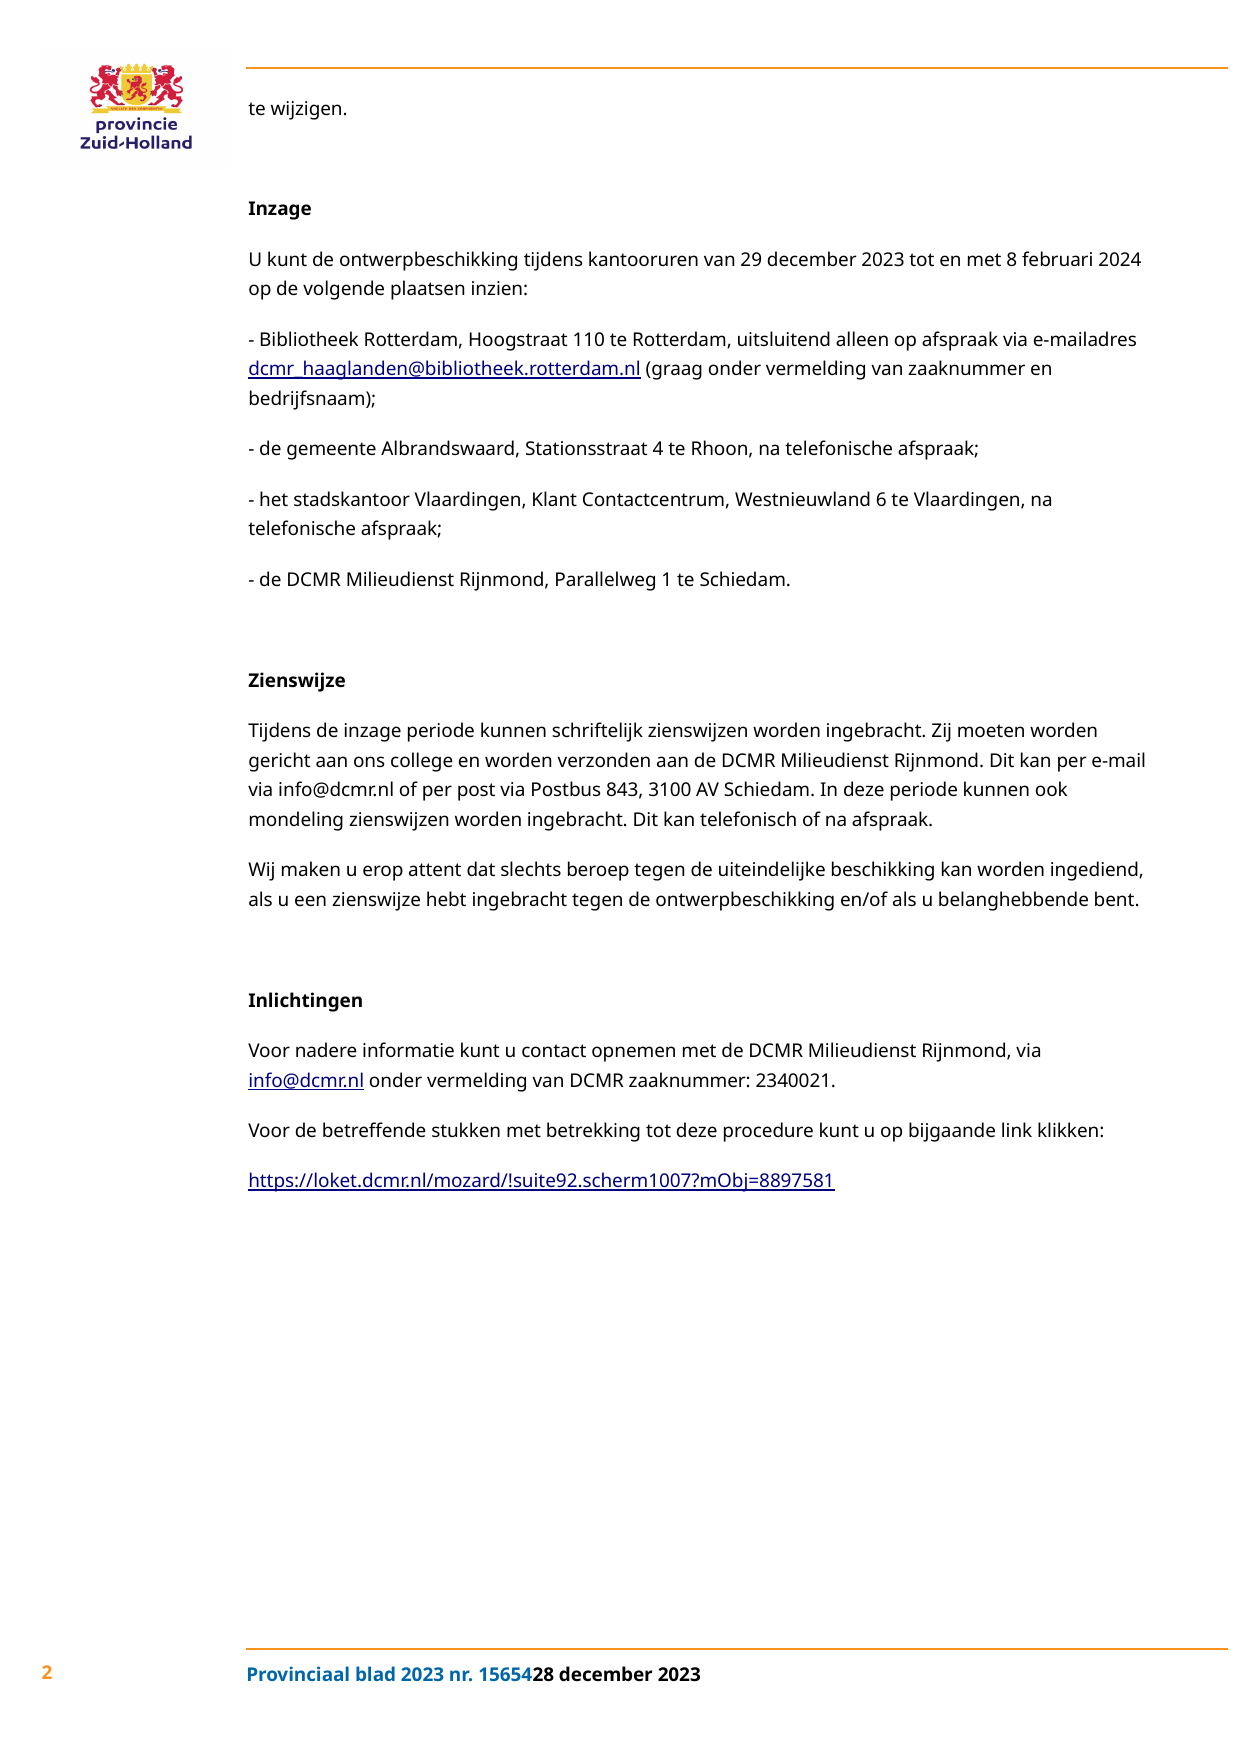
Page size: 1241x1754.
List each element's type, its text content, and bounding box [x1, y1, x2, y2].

text https://loket.dcmr.nl/mozard/!suite92.scherm1007?mObj=8897581 [248, 1168, 1152, 1193]
text - Bibliotheek Rotterdam, Hoogstraat 110 te Rotterdam, uitsluitend alleen op afspraak via e-mailadres dcmr_haaglanden@bibliotheek.rotterdam.nl (graag onder vermelding van zaaknummer en bedrijfsnaam); [248, 326, 1152, 411]
text - de DCMR Milieudienst Rijnmond, Parallelweg 1 te Schiedam. [248, 566, 1152, 592]
text Inlichtingen [248, 987, 1152, 1013]
text Inzage [248, 196, 1152, 221]
text Zienswijze [248, 667, 1152, 693]
text U kunt de ontwerpbeschikking tijdens kantooruren van 29 december 2023 tot en met 8 februari 2024 op de volgende plaatsen inzien: [248, 246, 1152, 301]
text Voor nadere informatie kunt u contact opnemen met de DCMR Milieudienst Rijnmond, via info@dcmr.nl onder vermelding van DCMR zaaknummer: 2340021. [248, 1037, 1152, 1093]
text te wijzigen. [248, 95, 1152, 121]
text Wij maken u erop attent dat slechts beroep tegen de uiteindelijke beschikking kan worden ingediend, als u een zienswijze hebt ingebracht tegen de ontwerpbeschikking en/of als u belanghebbende bent. [248, 856, 1152, 912]
text - het stadskantoor Vlaardingen, Klant Contactcentrum, Westnieuwland 6 te Vlaardingen, na telefonische afspraak; [248, 486, 1152, 541]
text - de gemeente Albrandswaard, Stationsstraat 4 te Rhoon, na telefonische afspraak; [248, 436, 1152, 461]
text Voor de betreffende stukken met betrekking tot deze procedure kunt u op bijgaande link klikken: [248, 1117, 1152, 1143]
picture [41, 47, 231, 172]
text Tijdens de inzage periode kunnen schriftelijk zienswijzen worden ingebracht. Zij moeten worden gericht aan ons college en worden verzonden aan de DCMR Milieudienst Rijnmond. Dit kan per e-mail via info@dcmr.nl of per post via Postbus 843, 3100 AV Schiedam. In deze periode kunnen ook mondeling zienswijzen worden ingebracht. Dit kan telefonisch of na afspraak. [248, 717, 1152, 832]
